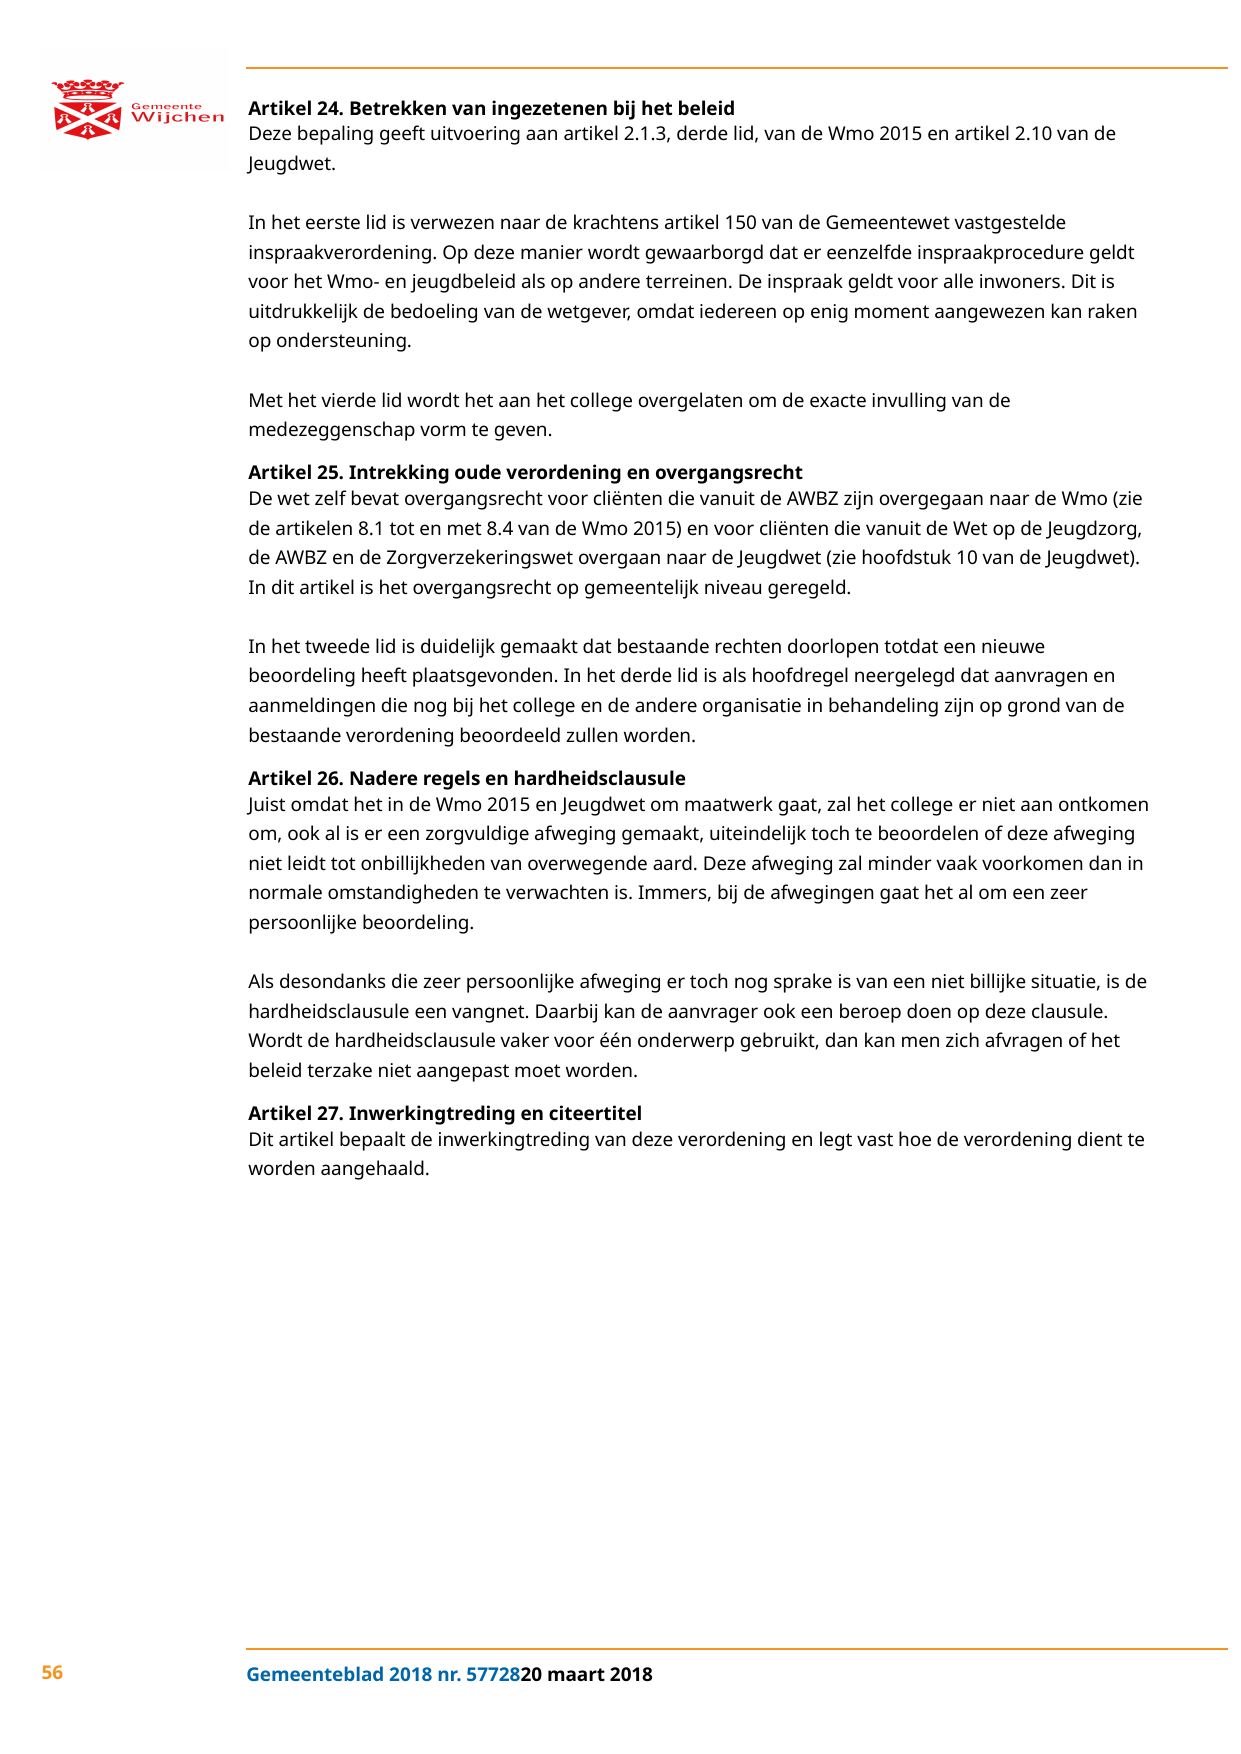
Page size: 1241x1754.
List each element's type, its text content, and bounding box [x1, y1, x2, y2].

text Artikel 25. Intrekking oude verordening en overgangsrecht [248, 459, 1152, 485]
text In het eerste lid is verwezen naar de krachtens artikel 150 van de Gemeentewet vastgestelde inspraakverordening. Op deze manier wordt gewaarborgd dat er eenzelfde inspraakprocedure geldt voor het Wmo- en jeugdbeleid als op andere terreinen. De inspraak geldt voor alle inwoners. Dit is uitdrukkelijk de bedoeling van de wetgever, omdat iedereen op enig moment aangewezen kan raken op ondersteuning. [248, 209, 1152, 353]
text Artikel 27. Inwerkingtreding en citeertitel [248, 1100, 1152, 1126]
text Deze bepaling geeft uitvoering aan artikel 2.1.3, derde lid, van de Wmo 2015 en artikel 2.10 van de Jeugdwet. [248, 121, 1152, 176]
text Artikel 24. Betrekken van ingezetenen bij het beleid [248, 95, 1152, 121]
text Dit artikel bepaalt de inwerkingtreding van deze verordening en legt vast hoe de verordening dient te worden aangehaald. [248, 1126, 1152, 1181]
picture [41, 47, 231, 172]
text Met het vierde lid wordt het aan het college overgelaten om de exacte invulling van de medezeggenschap vorm te geven. [248, 387, 1152, 442]
text Als desondanks die zeer persoonlijke afweging er toch nog sprake is van een niet billijke situatie, is de hardheidsclausule een vangnet. Daarbij kan de aanvrager ook een beroep doen op deze clausule. Wordt de hardheidsclausule vaker voor één onderwerp gebruikt, dan kan men zich afvragen of het beleid terzake niet aangepast moet worden. [248, 968, 1152, 1083]
text De wet zelf bevat overgangsrecht voor cliënten die vanuit de AWBZ zijn overgegaan naar de Wmo (zie de artikelen 8.1 tot en met 8.4 van de Wmo 2015) en voor cliënten die vanuit de Wet op de Jeugdzorg, de AWBZ en de Zorgverzekeringswet overgaan naar de Jeugdwet (zie hoofdstuk 10 van de Jeugdwet). In dit artikel is het overgangsrecht op gemeentelijk niveau geregeld. [248, 485, 1152, 600]
text Juist omdat het in de Wmo 2015 en Jeugdwet om maatwerk gaat, zal het college er niet aan ontkomen om, ook al is er een zorgvuldige afweging gemaakt, uiteindelijk toch te beoordelen of deze afweging niet leidt tot onbillijkheden van overwegende aard. Deze afweging zal minder vaak voorkomen dan in normale omstandigheden te verwachten is. Immers, bij de afwegingen gaat het al om een zeer persoonlijke beoordeling. [248, 791, 1152, 935]
text In het tweede lid is duidelijk gemaakt dat bestaande rechten doorlopen totdat een nieuwe beoordeling heeft plaatsgevonden. In het derde lid is als hoofdregel neergelegd dat aanvragen en aanmeldingen die nog bij het college en de andere organisatie in behandeling zijn op grond van de bestaande verordening beoordeeld zullen worden. [248, 633, 1152, 748]
text Artikel 26. Nadere regels en hardheidsclausule [248, 765, 1152, 791]
